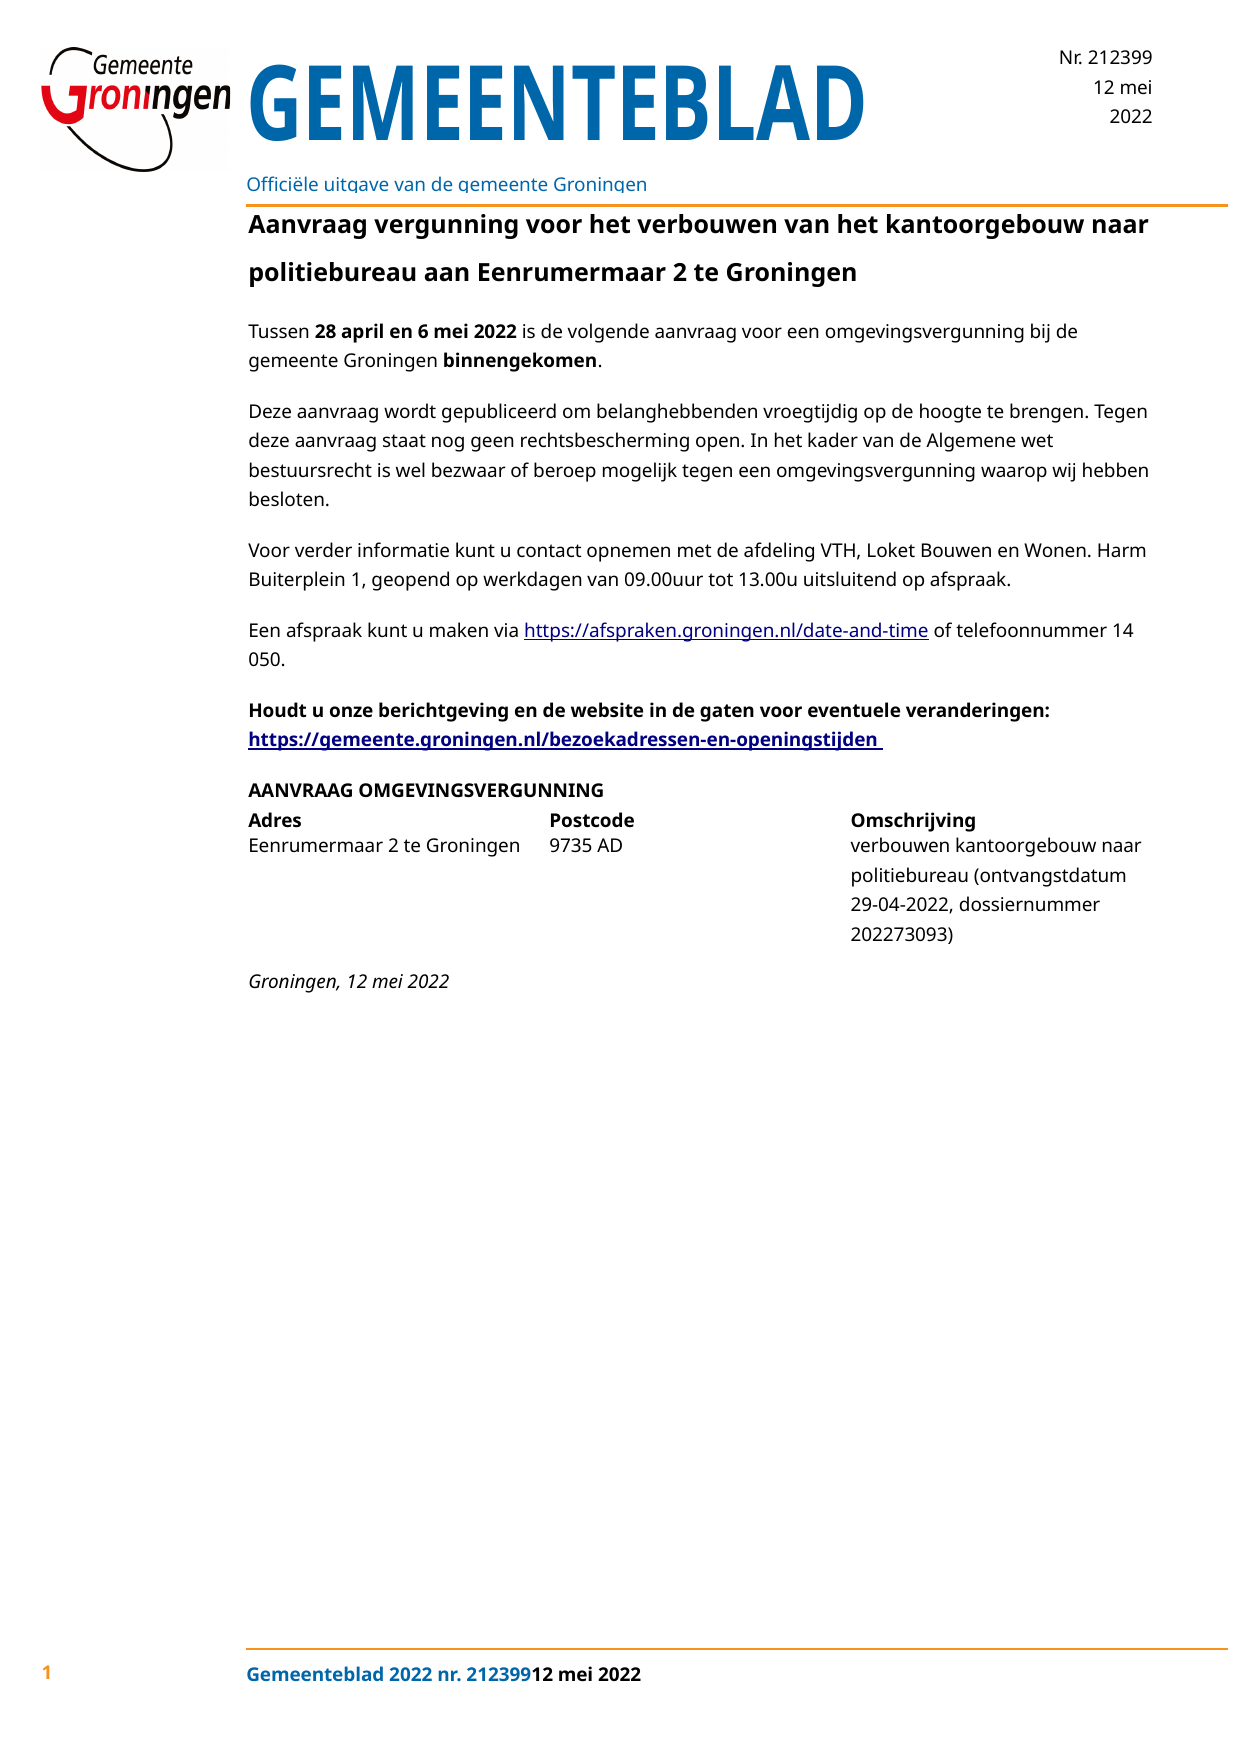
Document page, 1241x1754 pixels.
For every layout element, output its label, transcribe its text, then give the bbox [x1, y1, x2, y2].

text Houdt u onze berichtgeving en de website in de gaten voor eventuele veranderingen: https://gemeente.groningen.nl/bezoekadressen-en-openingstijden [248, 697, 1152, 752]
text Tussen 28 april en 6 mei 2022 is de volgende aanvraag voor een omgevingsvergunning bij de gemeente Groningen binnengekomen. [248, 318, 1152, 373]
table_header Adres [248, 807, 549, 832]
picture [41, 47, 231, 172]
text Groningen, 12 mei 2022 [248, 968, 1152, 994]
text Voor verder informatie kunt u contact opnemen met de afdeling VTH, Loket Bouwen en Wonen. Harm Buiterplein 1, geopend op werkdagen van 09.00uur tot 13.00u uitsluitend op afspraak. [248, 537, 1152, 592]
table_cell Eenrumermaar 2 te Groningen [248, 833, 549, 947]
table_header Omschrijving [850, 807, 1152, 832]
text Aanvraag vergunning voor het verbouwen van het kantoorgebouw naar politiebureau aan Eenrumermaar 2 te Groningen [248, 207, 1152, 288]
table_cell verbouwen kantoorgebouw naar politiebureau (ontvangstdatum 29-04-2022, dossiernummer 202273093) [850, 833, 1152, 947]
text Deze aanvraag wordt gepubliceerd om belanghebbenden vroegtijdig op de hoogte te brengen. Tegen deze aanvraag staat nog geen rechtsbescherming open. In het kader van de Algemene wet bestuursrecht is wel bezwaar of beroep mogelijk tegen een omgevingsvergunning waarop wij hebben besloten. [248, 398, 1152, 512]
text AANVRAAG OMGEVINGSVERGUNNING [248, 777, 1152, 803]
table_cell 9735 AD [549, 833, 850, 947]
text Een afspraak kunt u maken via https://afspraken.groningen.nl/date-and-time of telefoonnummer 14 050. [248, 617, 1152, 672]
table_header Postcode [549, 807, 850, 832]
